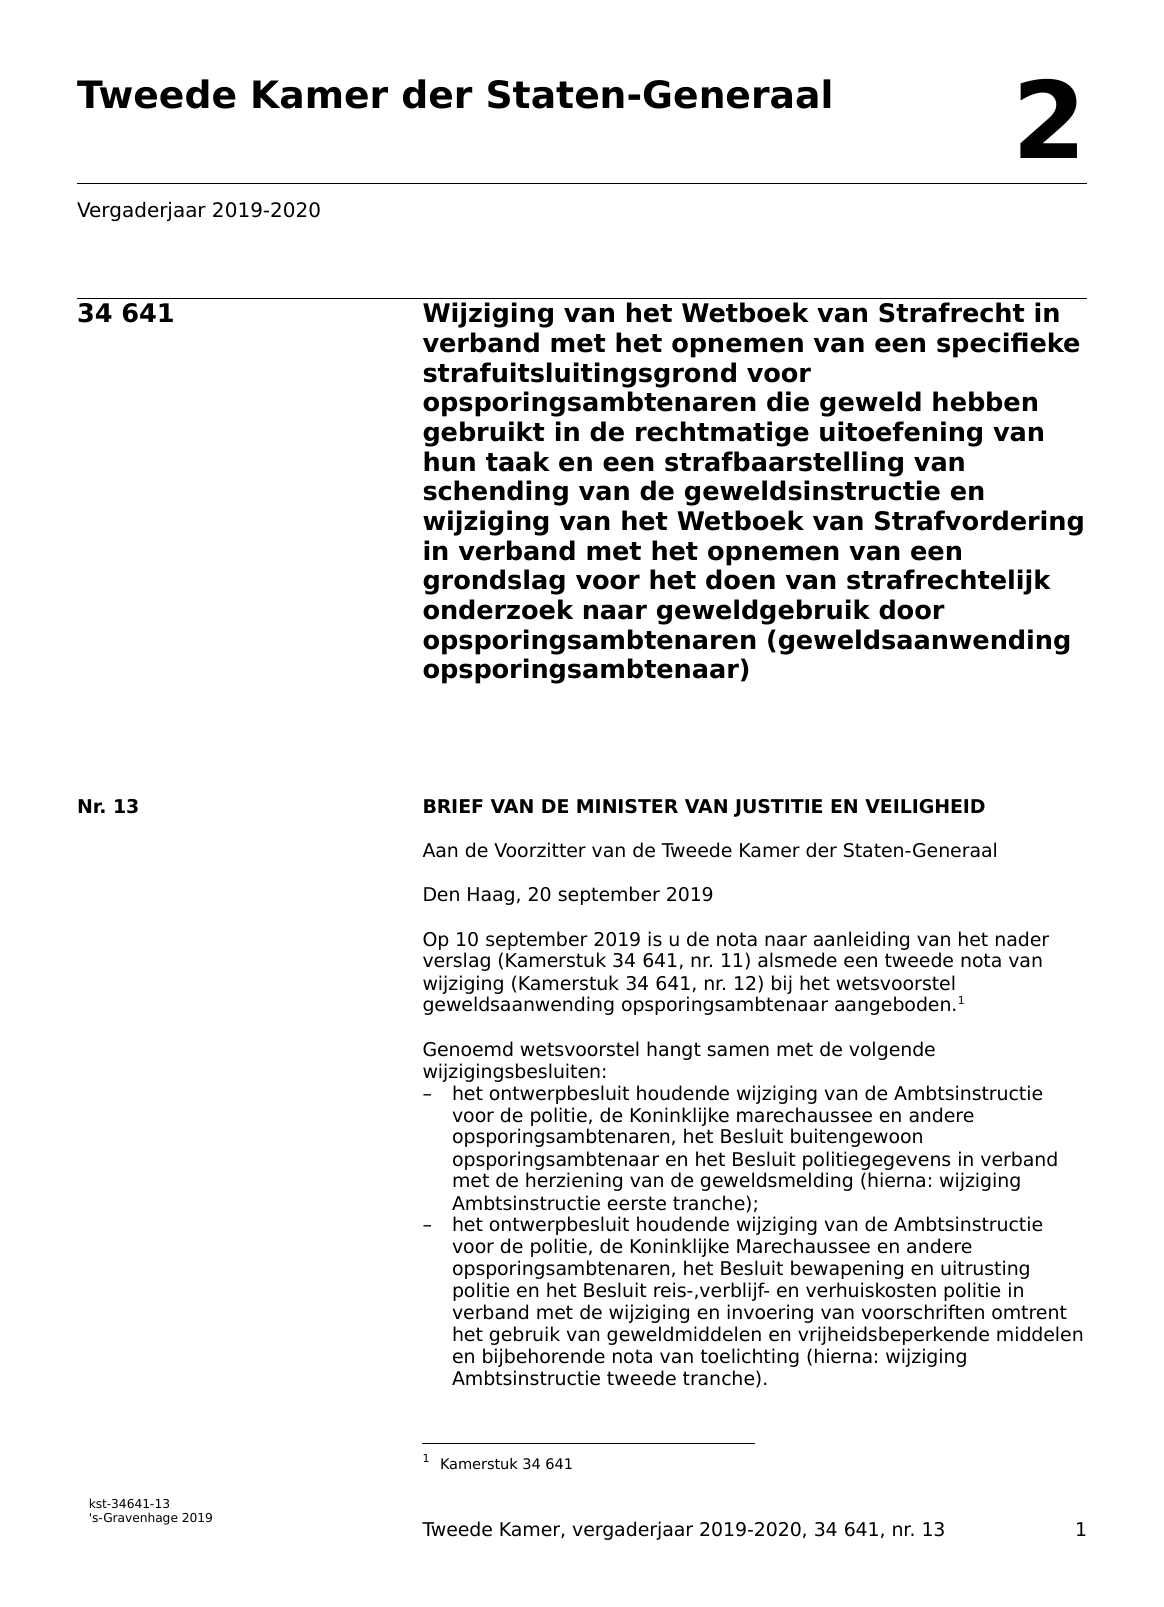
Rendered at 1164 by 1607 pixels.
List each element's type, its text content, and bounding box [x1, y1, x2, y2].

text kst-34641-13 [88, 1497, 323, 1511]
text – het ontwerpbesluit houdende wijziging van de Ambtsinstructie voor de politie, de Koninklijke marechaussee en andere opsporingsambtenaren, het Besluit buitengewoon opsporingsambtenaar en het Besluit politiegegevens in verband met de herziening van de geweldsmelding (hierna: wijziging Ambtsinstructie eerste tranche); [422, 1082, 1087, 1214]
text Genoemd wetsvoorstel hangt samen met de volgende wijzigingsbesluiten: [422, 1038, 1087, 1082]
text Aan de Voorzitter van de Tweede Kamer der Staten-Generaal [422, 840, 1087, 862]
text Den Haag, 20 september 2019 [422, 884, 1087, 906]
text Op 10 september 2019 is u de nota naar aanleiding van het nader verslag (Kamerstuk 34 641, nr. 11) alsmede een tweede nota van wijziging (Kamerstuk 34 641, nr. 12) bij het wetsvoorstel geweldsaanwending opsporingsambtenaar aangeboden. [422, 928, 1087, 1016]
table_cell Vergaderjaar 2019-2020 [77, 184, 1087, 298]
text – het ontwerpbesluit houdende wijziging van de Ambtsinstructie voor de politie, de Koninklijke Marechaussee en andere opsporingsambtenaren, het Besluit bewapening en uitrusting politie en het Besluit reis-,verblijf- en verhuiskosten politie in verband met de wijziging en invoering van voorschriften omtrent het gebruik van geweldmiddelen en vrijheidsbeperkende middelen en bijbehorende nota van toelichting (hierna: wijziging Ambtsinstructie tweede tranche). [422, 1214, 1087, 1390]
table_header 2 [886, 59, 1087, 183]
text 's-Gravenhage 2019 [88, 1511, 323, 1525]
subtitle 34 641 Wijziging van het Wetboek van Strafrecht in verband met het opnemen van een specifieke strafuitsluitingsgrond voor opsporingsambtenaren die geweld hebben gebruikt in de rechtmatige uitoefening van hun taak en een strafbaarstelling van schending van de geweldsinstructie en wijziging van het Wetboek van Strafvordering in verband met het opnemen van een grondslag voor het doen van strafrechtelijk onderzoek naar geweldgebruik door opsporingsambtenaren (geweldsaanwending opsporingsambtenaar) [77, 299, 1087, 685]
subtitle Nr. 13 BRIEF VAN DE MINISTER VAN JUSTITIE EN VEILIGHEID [77, 796, 1087, 818]
table_header Tweede Kamer der Staten-Generaal [77, 59, 886, 183]
text Kamerstuk 34 641 [422, 1452, 1087, 1474]
